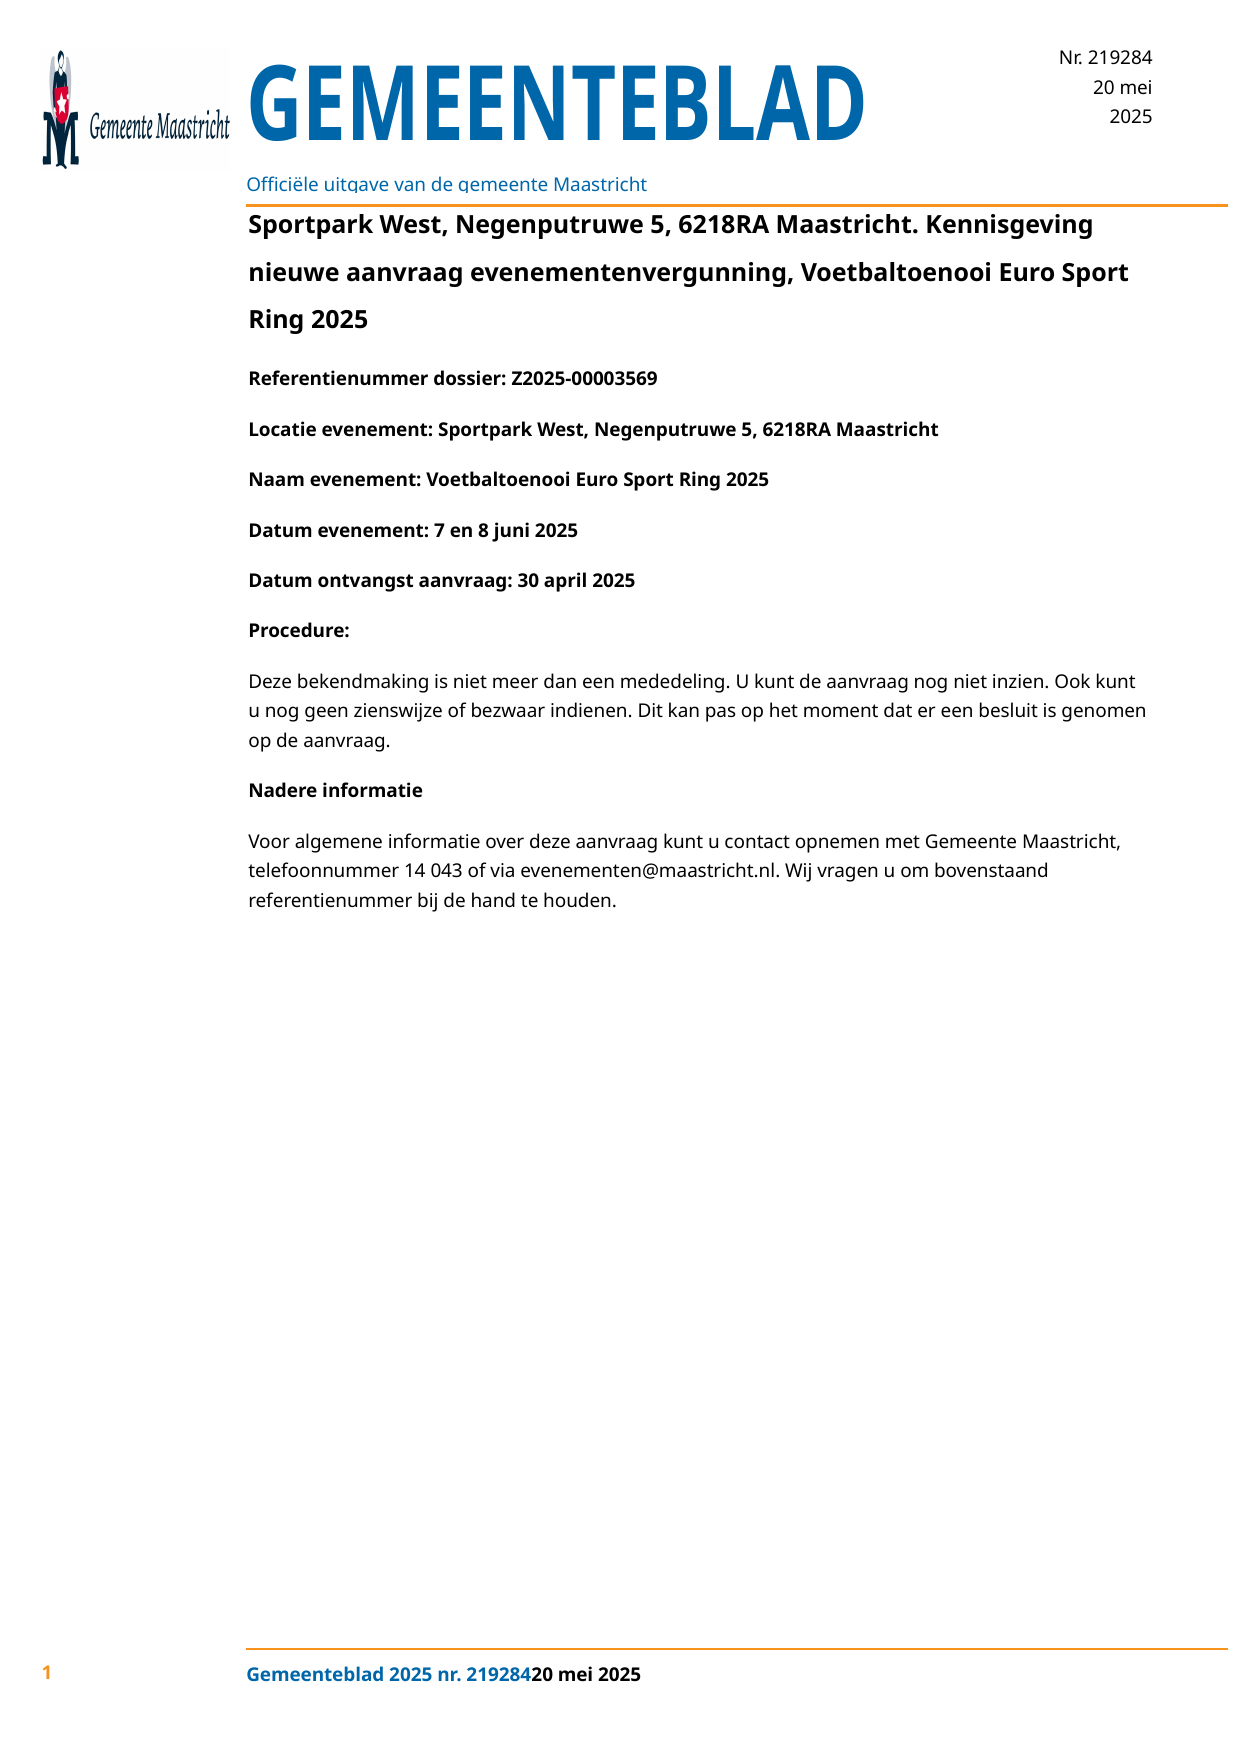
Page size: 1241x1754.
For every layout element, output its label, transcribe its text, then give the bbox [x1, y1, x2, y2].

text Locatie evenement: Sportpark West, Negenputruwe 5, 6218RA Maastricht [248, 416, 1152, 442]
text Nadere informatie [248, 778, 1152, 803]
text Datum evenement: 7 en 8 juni 2025 [248, 517, 1152, 542]
text Voor algemene informatie over deze aanvraag kunt u contact opnemen met Gemeente Maastricht, telefoonnummer 14 043 of via evenementen@maastricht.nl. Wij vragen u om bovenstaand referentienummer bij de hand te houden. [248, 828, 1152, 913]
text Referentienummer dossier: Z2025-00003569 [248, 366, 1152, 391]
text Datum ontvangst aanvraag: 30 april 2025 [248, 567, 1152, 593]
picture [41, 47, 231, 172]
text Deze bekendmaking is niet meer dan een mededeling. U kunt de aanvraag nog niet inzien. Ook kunt u nog geen zienswijze of bezwaar indienen. Dit kan pas op het moment dat er een besluit is genomen op de aanvraag. [248, 668, 1152, 753]
text Naam evenement: Voetbaltoenooi Euro Sport Ring 2025 [248, 466, 1152, 492]
text Procedure: [248, 618, 1152, 643]
text Sportpark West, Negenputruwe 5, 6218RA Maastricht. Kennisgeving nieuwe aanvraag evenementenvergunning, Voetbaltoenooi Euro Sport Ring 2025 [248, 207, 1152, 336]
